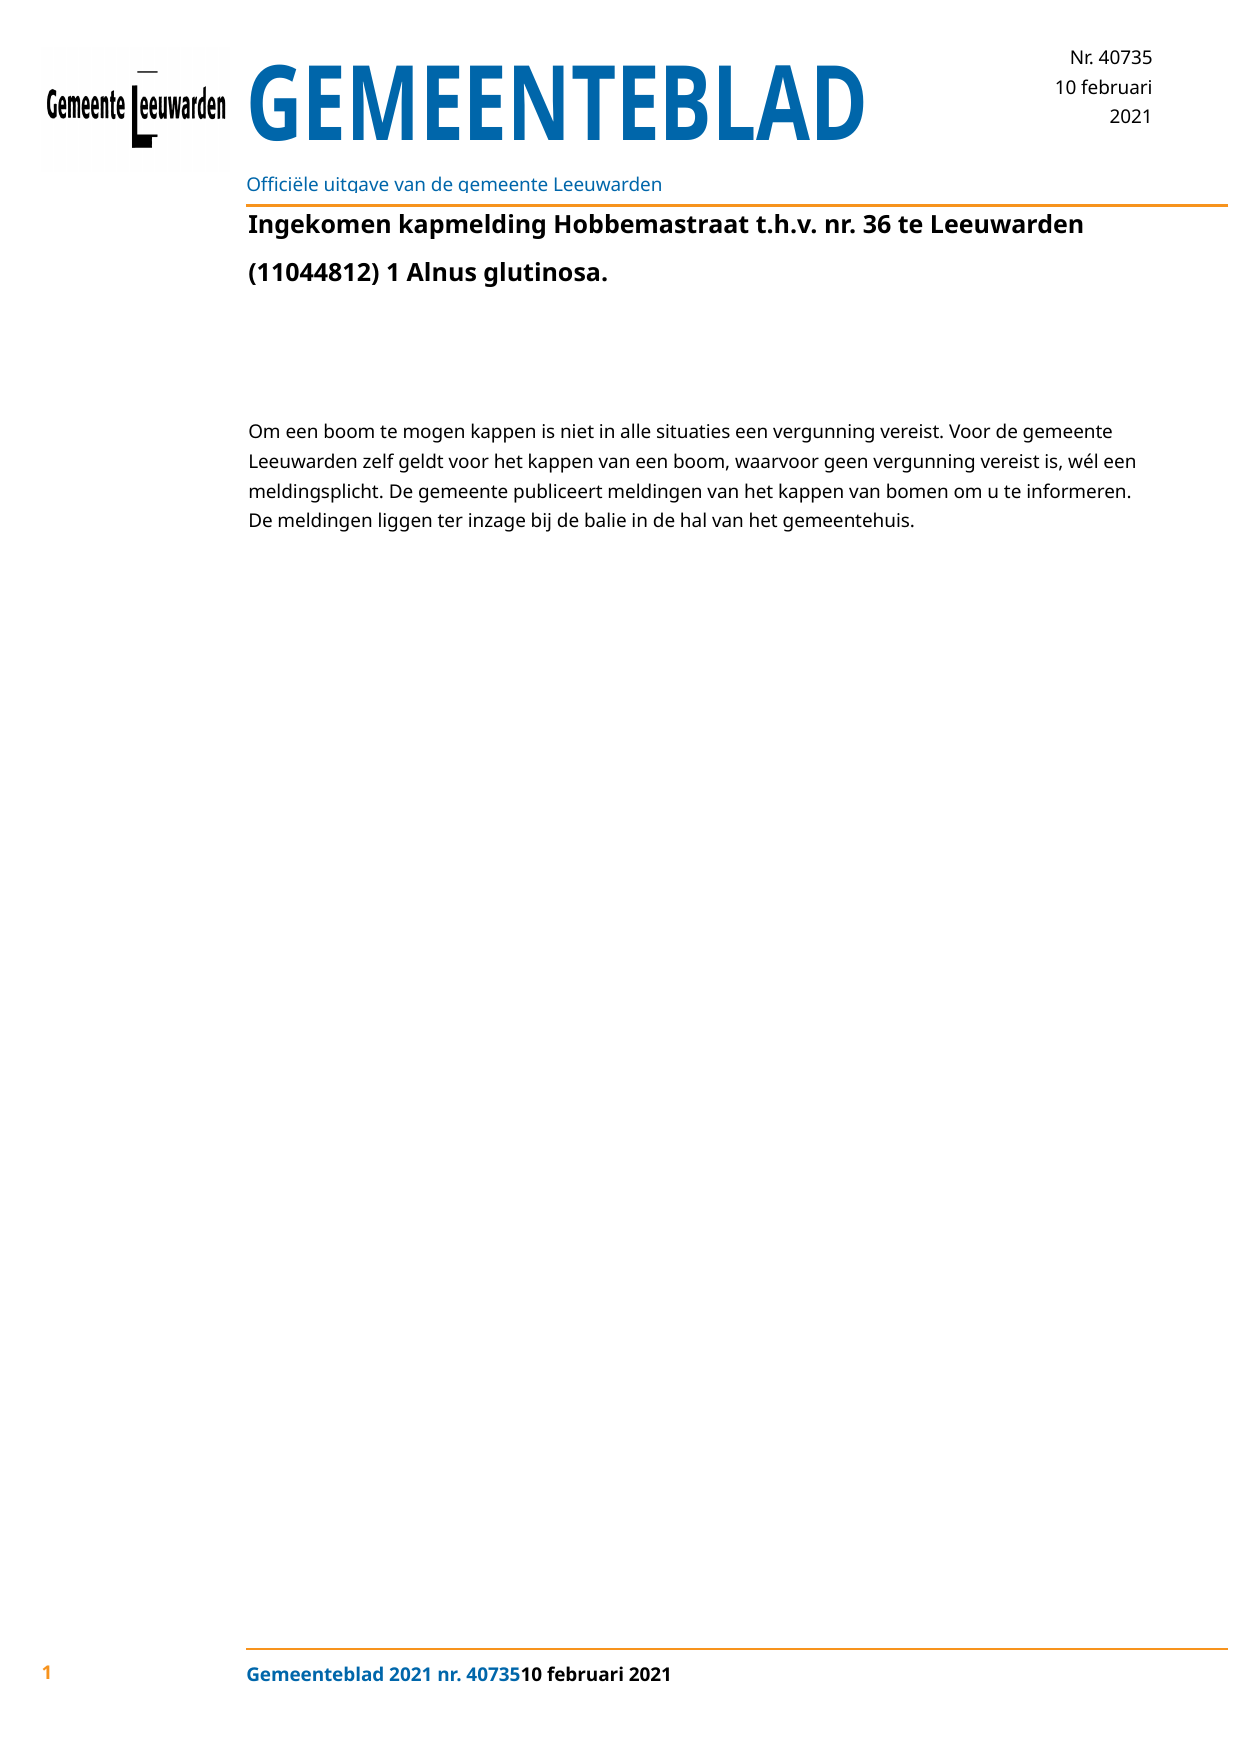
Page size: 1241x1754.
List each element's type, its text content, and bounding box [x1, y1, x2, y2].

picture [41, 47, 231, 172]
text Ingekomen kapmelding Hobbemastraat t.h.v. nr. 36 te Leeuwarden (11044812) 1 Alnus glutinosa. [248, 207, 1152, 288]
text Om een boom te mogen kappen is niet in alle situaties een vergunning vereist. Voor de gemeente Leeuwarden zelf geldt voor het kappen van een boom, waarvoor geen vergunning vereist is, wél een meldingsplicht. De gemeente publiceert meldingen van het kappen van bomen om u te informeren. De meldingen liggen ter inzage bij de balie in de hal van het gemeentehuis. [248, 419, 1152, 533]
